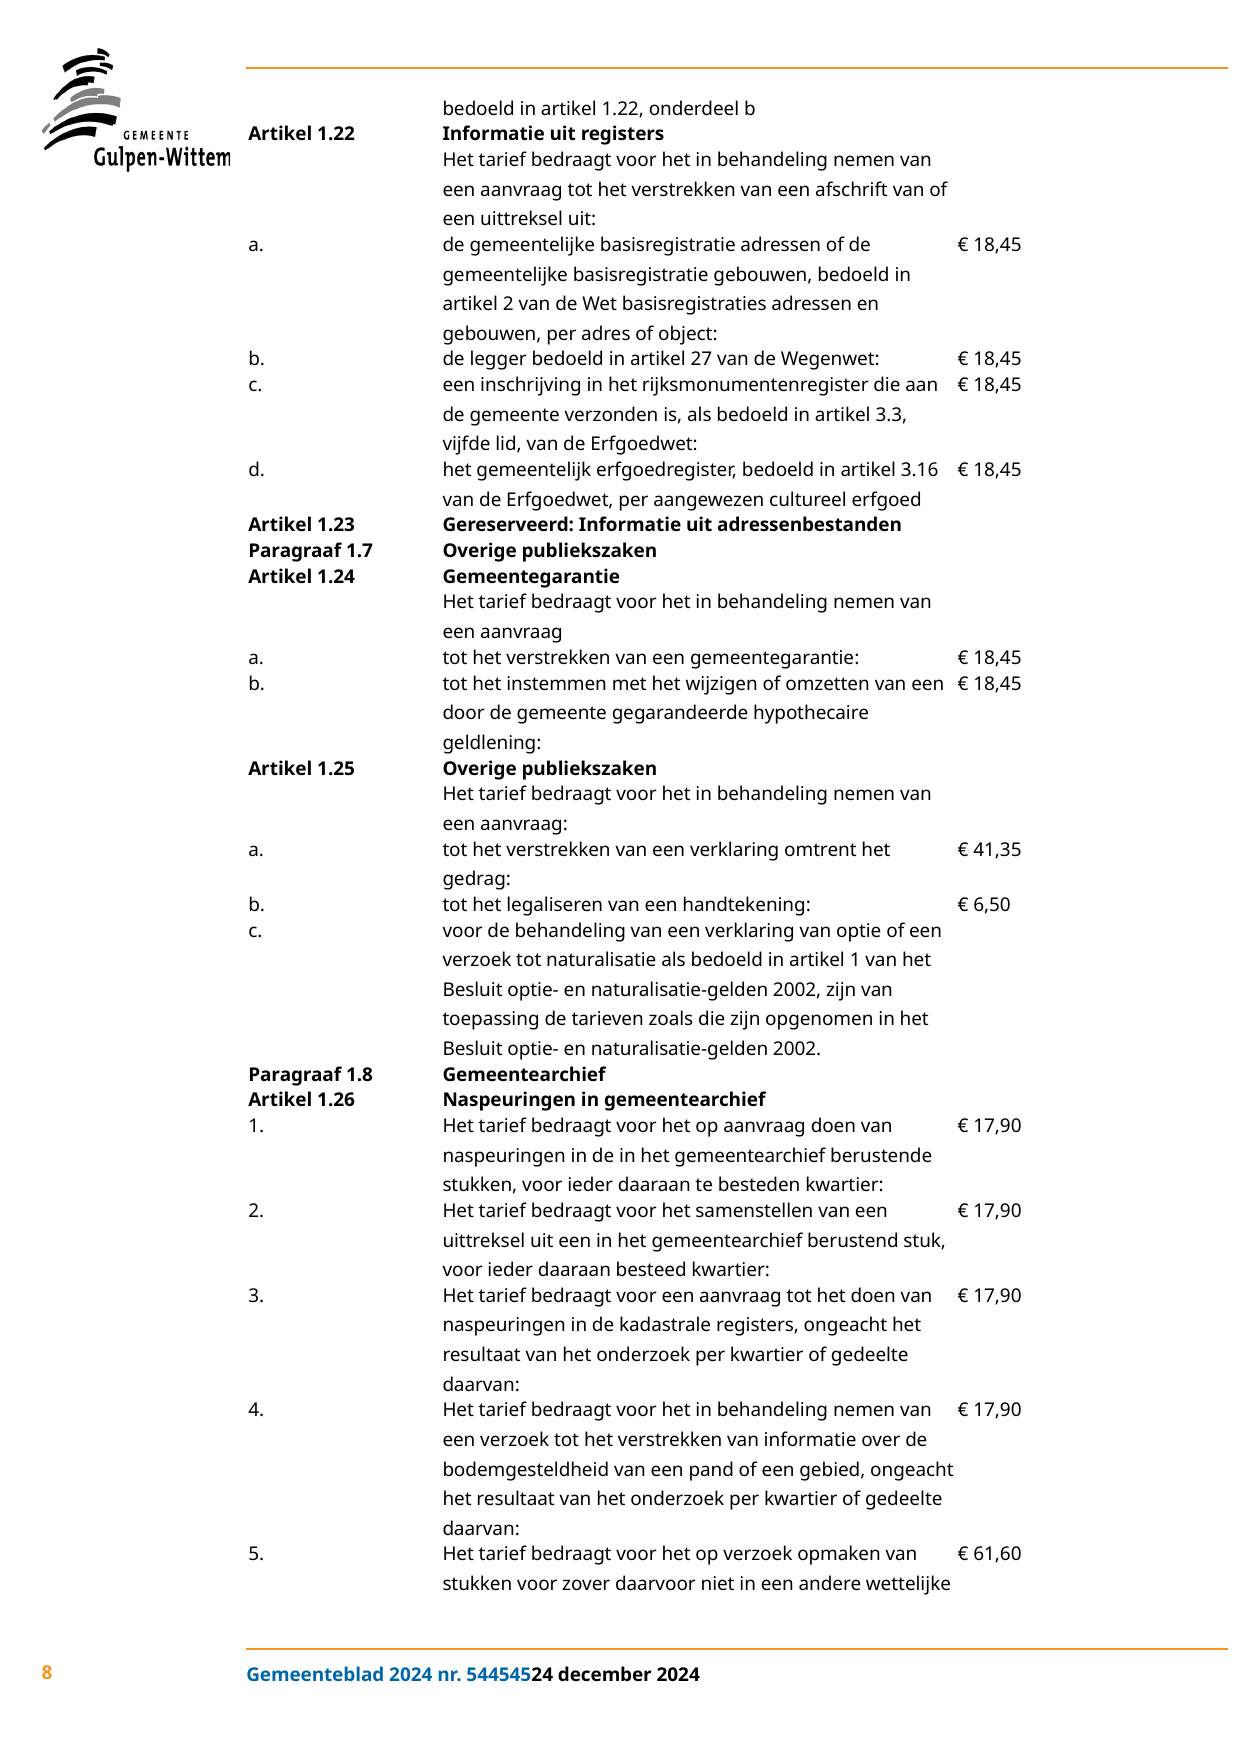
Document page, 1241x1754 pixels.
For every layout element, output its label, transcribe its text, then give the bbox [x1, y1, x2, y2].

table_cell Het tarief bedraagt voor een aanvraag tot het doen van naspeuringen in de kadastrale registers, ongeacht het resultaat van het onderzoek per kwartier of gedeelte daarvan: [442, 1282, 957, 1397]
table_cell Artikel 1.24 [248, 563, 442, 589]
table_cell voor de behandeling van een verklaring van optie of een verzoek tot naturalisatie als bedoeld in artikel 1 van het Besluit optie- en naturalisatie-gelden 2002, zijn van toepassing de tarieven zoals die zijn opgenomen in het Besluit optie- en naturalisatie-gelden 2002. [442, 917, 957, 1061]
table_cell tot het instemmen met het wijzigen of omzetten van een door de gemeente gegarandeerde hypothecaire geldlening: [442, 670, 957, 755]
table_cell [958, 755, 1152, 780]
table_cell een inschrijving in het rijksmonumentenregister die aan de gemeente verzonden is, als bedoeld in artikel 3.3, vijfde lid, van de Erfgoedwet: [442, 371, 957, 456]
table_cell 1. [248, 1112, 442, 1197]
table_cell b. [248, 891, 442, 917]
table_cell € 18,45 [958, 644, 1152, 670]
table_cell b. [248, 346, 442, 371]
table_cell a. [248, 231, 442, 346]
table_cell Naspeuringen in gemeentearchief [442, 1087, 957, 1112]
table_cell b. [248, 670, 442, 755]
table_cell [958, 95, 1152, 121]
table_cell [958, 512, 1152, 537]
table_cell € 18,45 [958, 346, 1152, 371]
table_cell de legger bedoeld in artikel 27 van de Wegenwet: [442, 346, 957, 371]
table_cell € 6,50 [958, 891, 1152, 917]
table_cell a. [248, 836, 442, 891]
table_cell 2. [248, 1197, 442, 1282]
table_cell [958, 589, 1152, 644]
table_cell 3. [248, 1282, 442, 1397]
table_cell Artikel 1.23 [248, 512, 442, 537]
table_cell € 17,90 [958, 1397, 1152, 1541]
table_cell Overige publiekszaken [442, 537, 957, 563]
table_cell € 41,35 [958, 836, 1152, 891]
table_cell Artikel 1.26 [248, 1087, 442, 1112]
table_cell [958, 146, 1152, 231]
table_cell de gemeentelijke basisregistratie adressen of de gemeentelijke basisregistratie gebouwen, bedoeld in artikel 2 van de Wet basisregistraties adressen en gebouwen, per adres of object: [442, 231, 957, 346]
table_cell [958, 917, 1152, 1061]
table_cell [248, 780, 442, 836]
table_cell Paragraaf 1.8 [248, 1061, 442, 1087]
table_cell € 61,60 [958, 1541, 1152, 1596]
table_cell Gemeentearchief [442, 1061, 957, 1087]
table_cell a. [248, 644, 442, 670]
table_cell d. [248, 456, 442, 512]
table_cell c. [248, 371, 442, 456]
table_cell € 17,90 [958, 1282, 1152, 1397]
table_cell Gereserveerd: Informatie uit adressenbestanden [442, 512, 957, 537]
table_cell € 17,90 [958, 1197, 1152, 1282]
table_cell [958, 1087, 1152, 1112]
table_cell [248, 95, 442, 121]
table_cell Het tarief bedraagt voor het in behandeling nemen van een aanvraag tot het verstrekken van een afschrift van of een uittreksel uit: [442, 146, 957, 231]
table_cell het gemeentelijk erfgoedregister, bedoeld in artikel 3.16 van de Erfgoedwet, per aangewezen cultureel erfgoed [442, 456, 957, 512]
table_cell Overige publiekszaken [442, 755, 957, 780]
table_cell tot het verstrekken van een gemeentegarantie: [442, 644, 957, 670]
table_cell Het tarief bedraagt voor het op verzoek opmaken van stukken voor zover daarvoor niet in een andere wettelijke [442, 1541, 957, 1596]
table_cell bedoeld in artikel 1.22, onderdeel b [442, 95, 957, 121]
table_cell Artikel 1.22 [248, 121, 442, 146]
table_cell 5. [248, 1541, 442, 1596]
table_cell 4. [248, 1397, 442, 1541]
table_cell [248, 146, 442, 231]
table_cell [958, 780, 1152, 836]
table_cell [958, 537, 1152, 563]
table_cell Het tarief bedraagt voor het in behandeling nemen van een aanvraag: [442, 780, 957, 836]
table_cell Informatie uit registers [442, 121, 957, 146]
table_cell Artikel 1.25 [248, 755, 442, 780]
table_cell € 18,45 [958, 371, 1152, 456]
picture [41, 47, 231, 172]
table_cell tot het verstrekken van een verklaring omtrent het gedrag: [442, 836, 957, 891]
table_cell tot het legaliseren van een handtekening: [442, 891, 957, 917]
table_cell [958, 563, 1152, 589]
table_cell Het tarief bedraagt voor het in behandeling nemen van een verzoek tot het verstrekken van informatie over de bodemgesteldheid van een pand of een gebied, ongeacht het resultaat van het onderzoek per kwartier of gedeelte daarvan: [442, 1397, 957, 1541]
table_cell Het tarief bedraagt voor het op aanvraag doen van naspeuringen in de in het gemeentearchief berustende stukken, voor ieder daaraan te besteden kwartier: [442, 1112, 957, 1197]
table_cell [248, 589, 442, 644]
table_cell € 18,45 [958, 456, 1152, 512]
table_cell [958, 121, 1152, 146]
table_cell € 18,45 [958, 231, 1152, 346]
table_cell Het tarief bedraagt voor het in behandeling nemen van een aanvraag [442, 589, 957, 644]
table_cell € 17,90 [958, 1112, 1152, 1197]
table_cell Het tarief bedraagt voor het samenstellen van een uittreksel uit een in het gemeentearchief berustend stuk, voor ieder daaraan besteed kwartier: [442, 1197, 957, 1282]
table_cell [958, 1061, 1152, 1087]
table_cell Paragraaf 1.7 [248, 537, 442, 563]
table_cell Gemeentegarantie [442, 563, 957, 589]
table_cell € 18,45 [958, 670, 1152, 755]
table_cell c. [248, 917, 442, 1061]
